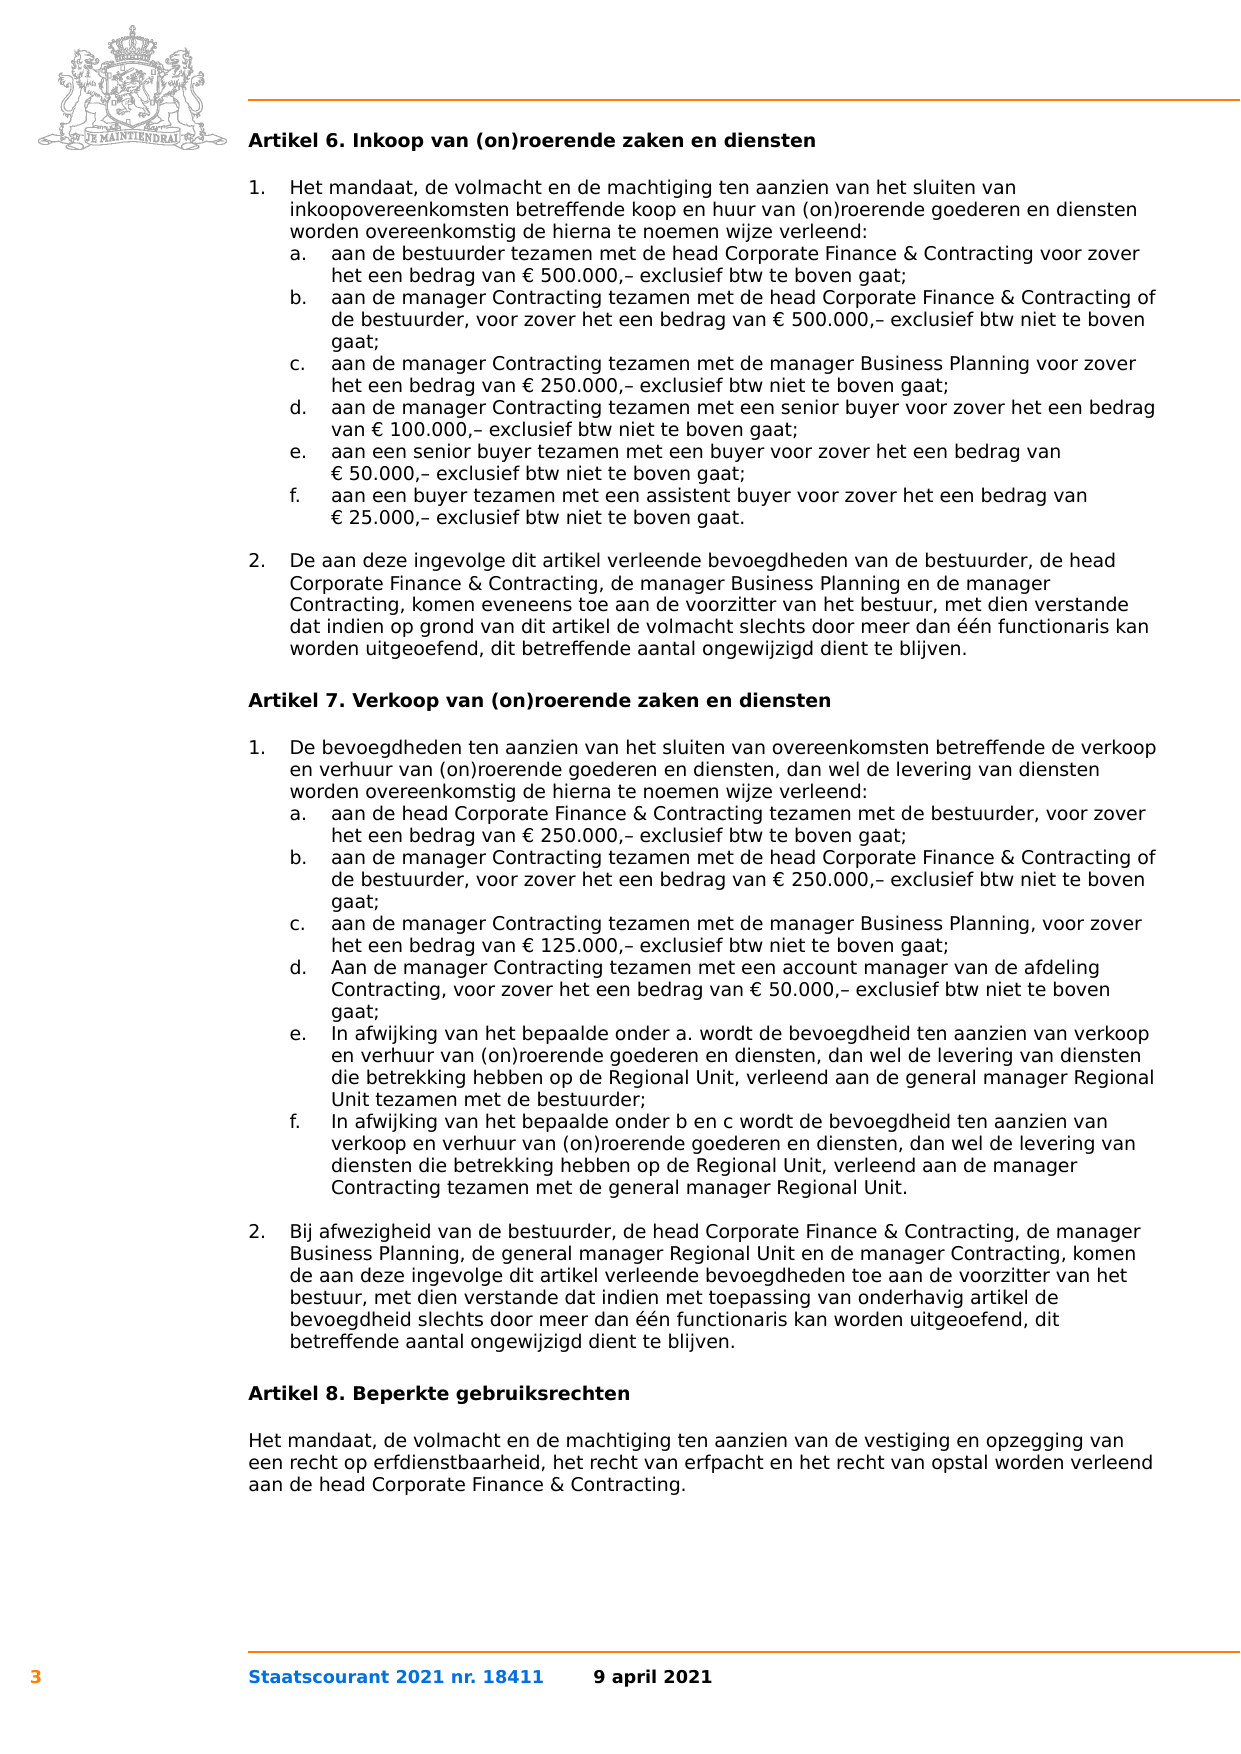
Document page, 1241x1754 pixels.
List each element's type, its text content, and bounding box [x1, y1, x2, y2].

text b. aan de manager Contracting tezamen met de head Corporate Finance & Contracting of de bestuurder, voor zover het een bedrag van € 250.000,– exclusief btw niet te boven gaat; [289, 847, 1163, 913]
text b. aan de manager Contracting tezamen met de head Corporate Finance & Contracting of de bestuurder, voor zover het een bedrag van € 500.000,– exclusief btw niet te boven gaat; [289, 287, 1163, 353]
text e. aan een senior buyer tezamen met een buyer voor zover het een bedrag van € 50.000,– exclusief btw niet te boven gaat; [289, 441, 1163, 484]
text a. aan de bestuurder tezamen met de head Corporate Finance & Contracting voor zover het een bedrag van € 500.000,– exclusief btw te boven gaat; [289, 243, 1163, 287]
text d. aan de manager Contracting tezamen met een senior buyer voor zover het een bedrag van € 100.000,– exclusief btw niet te boven gaat; [289, 397, 1163, 441]
text 2. De aan deze ingevolge dit artikel verleende bevoegdheden van de bestuurder, de head Corporate Finance & Contracting, de manager Business Planning en de manager Contracting, komen eveneens toe aan de voorzitter van het bestuur, met dien verstande dat indien op grond van dit artikel de volmacht slechts door meer dan één functionaris kan worden uitgeoefend, dit betreffende aantal ongewijzigd dient te blijven. [248, 550, 1163, 660]
text c. aan de manager Contracting tezamen met de manager Business Planning voor zover het een bedrag van € 250.000,– exclusief btw niet te boven gaat; [289, 353, 1163, 397]
subtitle Artikel 7. Verkoop van (on)roerende zaken en diensten [248, 690, 1163, 712]
text e. In afwijking van het bepaalde onder a. wordt de bevoegdheid ten aanzien van verkoop en verhuur van (on)roerende goederen en diensten, dan wel de levering van diensten die betrekking hebben op de Regional Unit, verleend aan de general manager Regional Unit tezamen met de bestuurder; [289, 1023, 1163, 1111]
text d. Aan de manager Contracting tezamen met een account manager van de afdeling Contracting, voor zover het een bedrag van € 50.000,– exclusief btw niet te boven gaat; [289, 957, 1163, 1023]
subtitle Artikel 8. Beperkte gebruiksrechten [248, 1383, 1163, 1404]
picture [38, 25, 227, 150]
text Het mandaat, de volmacht en de machtiging ten aanzien van de vestiging en opzegging van een recht op erfdienstbaarheid, het recht van erfpacht en het recht van opstal worden verleend aan de head Corporate Finance & Contracting. [248, 1429, 1163, 1496]
text f. In afwijking van het bepaalde onder b en c wordt de bevoegdheid ten aanzien van verkoop en verhuur van (on)roerende goederen en diensten, dan wel de levering van diensten die betrekking hebben op de Regional Unit, verleend aan de manager Contracting tezamen met de general manager Regional Unit. [289, 1111, 1163, 1199]
subtitle Artikel 6. Inkoop van (on)roerende zaken en diensten [248, 130, 1163, 152]
text a. aan de head Corporate Finance & Contracting tezamen met de bestuurder, voor zover het een bedrag van € 250.000,– exclusief btw te boven gaat; [289, 803, 1163, 847]
text 1. De bevoegdheden ten aanzien van het sluiten van overeenkomsten betreffende de verkoop en verhuur van (on)roerende goederen en diensten, dan wel de levering van diensten worden overeenkomstig de hierna te noemen wijze verleend: [248, 737, 1163, 803]
text c. aan de manager Contracting tezamen met de manager Business Planning, voor zover het een bedrag van € 125.000,– exclusief btw niet te boven gaat; [289, 913, 1163, 957]
text 2. Bij afwezigheid van de bestuurder, de head Corporate Finance & Contracting, de manager Business Planning, de general manager Regional Unit en de manager Contracting, komen de aan deze ingevolge dit artikel verleende bevoegdheden toe aan de voorzitter van het bestuur, met dien verstande dat indien met toepassing van onderhavig artikel de bevoegdheid slechts door meer dan één functionaris kan worden uitgeoefend, dit betreffende aantal ongewijzigd dient te blijven. [248, 1221, 1163, 1353]
text f. aan een buyer tezamen met een assistent buyer voor zover het een bedrag van € 25.000,– exclusief btw niet te boven gaat. [289, 484, 1163, 528]
text 1. Het mandaat, de volmacht en de machtiging ten aanzien van het sluiten van inkoopovereenkomsten betreffende koop en huur van (on)roerende goederen en diensten worden overeenkomstig de hierna te noemen wijze verleend: [248, 177, 1163, 243]
